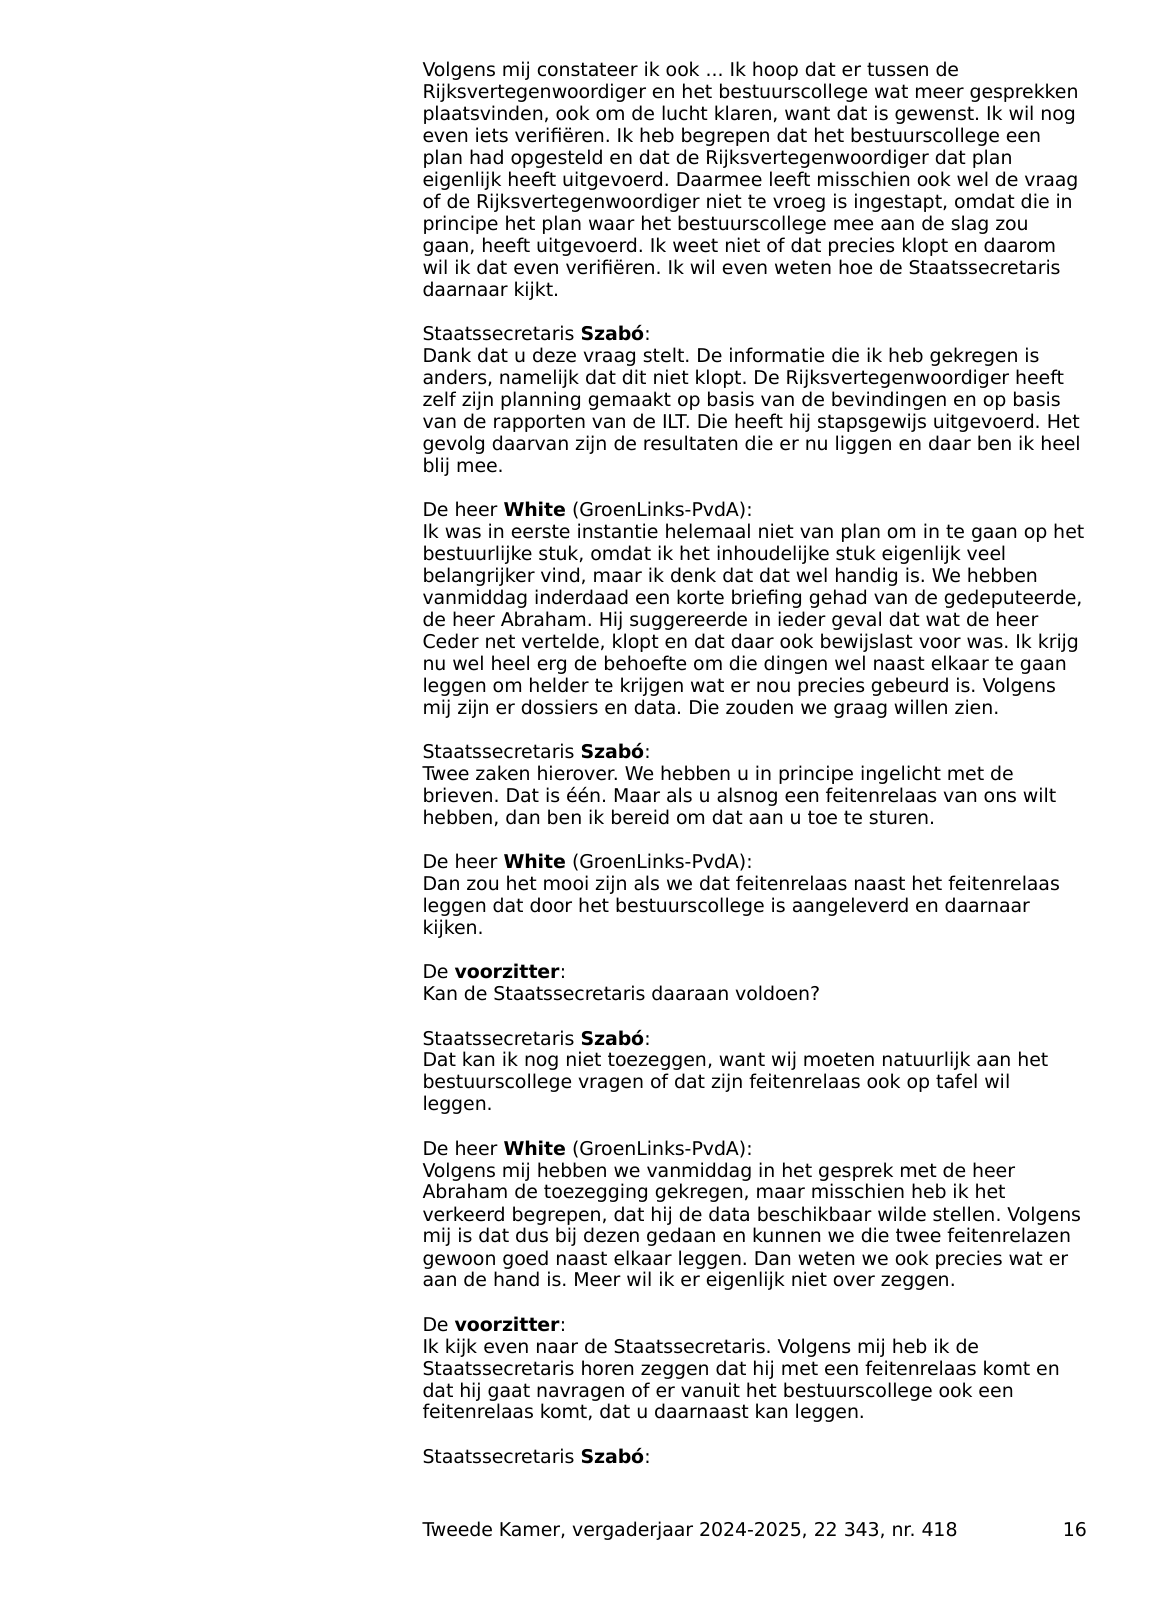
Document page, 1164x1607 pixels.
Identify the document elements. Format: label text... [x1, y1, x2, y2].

text Staatssecretaris Szabó: [422, 741, 1087, 763]
text De voorzitter: [422, 1313, 1087, 1336]
text Staatssecretaris Szabó: [422, 1027, 1087, 1049]
text Ik kijk even naar de Staatssecretaris. Volgens mij heb ik de Staatssecretaris horen zeggen dat hij met een feitenrelaas komt en dat hij gaat navragen of er vanuit het bestuurscollege ook een feitenrelaas komt, dat u daarnaast kan leggen. [422, 1336, 1087, 1423]
text Dan zou het mooi zijn als we dat feitenrelaas naast het feitenrelaas leggen dat door het bestuurscollege is aangeleverd en daarnaar kijken. [422, 873, 1087, 939]
text De heer White (GroenLinks-PvdA): [422, 499, 1087, 521]
text De heer White (GroenLinks-PvdA): [422, 851, 1087, 873]
text Kan de Staatssecretaris daaraan voldoen? [422, 983, 1087, 1005]
text Staatssecretaris Szabó: [422, 323, 1087, 345]
text Dank dat u deze vraag stelt. De informatie die ik heb gekregen is anders, namelijk dat dit niet klopt. De Rijksvertegenwoordiger heeft zelf zijn planning gemaakt op basis van de bevindingen en op basis van de rapporten van de ILT. Die heeft hij stapsgewijs uitgevoerd. Het gevolg daarvan zijn de resultaten die er nu liggen en daar ben ik heel blij mee. [422, 345, 1087, 477]
text Ik was in eerste instantie helemaal niet van plan om in te gaan op het bestuurlijke stuk, omdat ik het inhoudelijke stuk eigenlijk veel belangrijker vind, maar ik denk dat dat wel handig is. We hebben vanmiddag inderdaad een korte briefing gehad van de gedeputeerde, de heer Abraham. Hij suggereerde in ieder geval dat wat de heer Ceder net vertelde, klopt en dat daar ook bewijslast voor was. Ik krijg nu wel heel erg de behoefte om die dingen wel naast elkaar te gaan leggen om helder te krijgen wat er nou precies gebeurd is. Volgens mij zijn er dossiers en data. Die zouden we graag willen zien. [422, 521, 1087, 719]
text Staatssecretaris Szabó: [422, 1446, 1087, 1468]
text De voorzitter: [422, 961, 1087, 983]
text De heer White (GroenLinks-PvdA): [422, 1137, 1087, 1159]
text Twee zaken hierover. We hebben u in principe ingelicht met de brieven. Dat is één. Maar als u alsnog een feitenrelaas van ons wilt hebben, dan ben ik bereid om dat aan u toe te sturen. [422, 763, 1087, 829]
text Dat kan ik nog niet toezeggen, want wij moeten natuurlijk aan het bestuurscollege vragen of dat zijn feitenrelaas ook op tafel wil leggen. [422, 1049, 1087, 1115]
text Volgens mij constateer ik ook ... Ik hoop dat er tussen de Rijksvertegenwoordiger en het bestuurscollege wat meer gesprekken plaatsvinden, ook om de lucht klaren, want dat is gewenst. Ik wil nog even iets verifiëren. Ik heb begrepen dat het bestuurscollege een plan had opgesteld en dat de Rijksvertegenwoordiger dat plan eigenlijk heeft uitgevoerd. Daarmee leeft misschien ook wel de vraag of de Rijksvertegenwoordiger niet te vroeg is ingestapt, omdat die in principe het plan waar het bestuurscollege mee aan de slag zou gaan, heeft uitgevoerd. Ik weet niet of dat precies klopt en daarom wil ik dat even verifiëren. Ik wil even weten hoe de Staatssecretaris daarnaar kijkt. [422, 59, 1087, 301]
text Volgens mij hebben we vanmiddag in het gesprek met de heer Abraham de toezegging gekregen, maar misschien heb ik het verkeerd begrepen, dat hij de data beschikbaar wilde stellen. Volgens mij is dat dus bij dezen gedaan en kunnen we die twee feitenrelazen gewoon goed naast elkaar leggen. Dan weten we ook precies wat er aan de hand is. Meer wil ik er eigenlijk niet over zeggen. [422, 1159, 1087, 1291]
